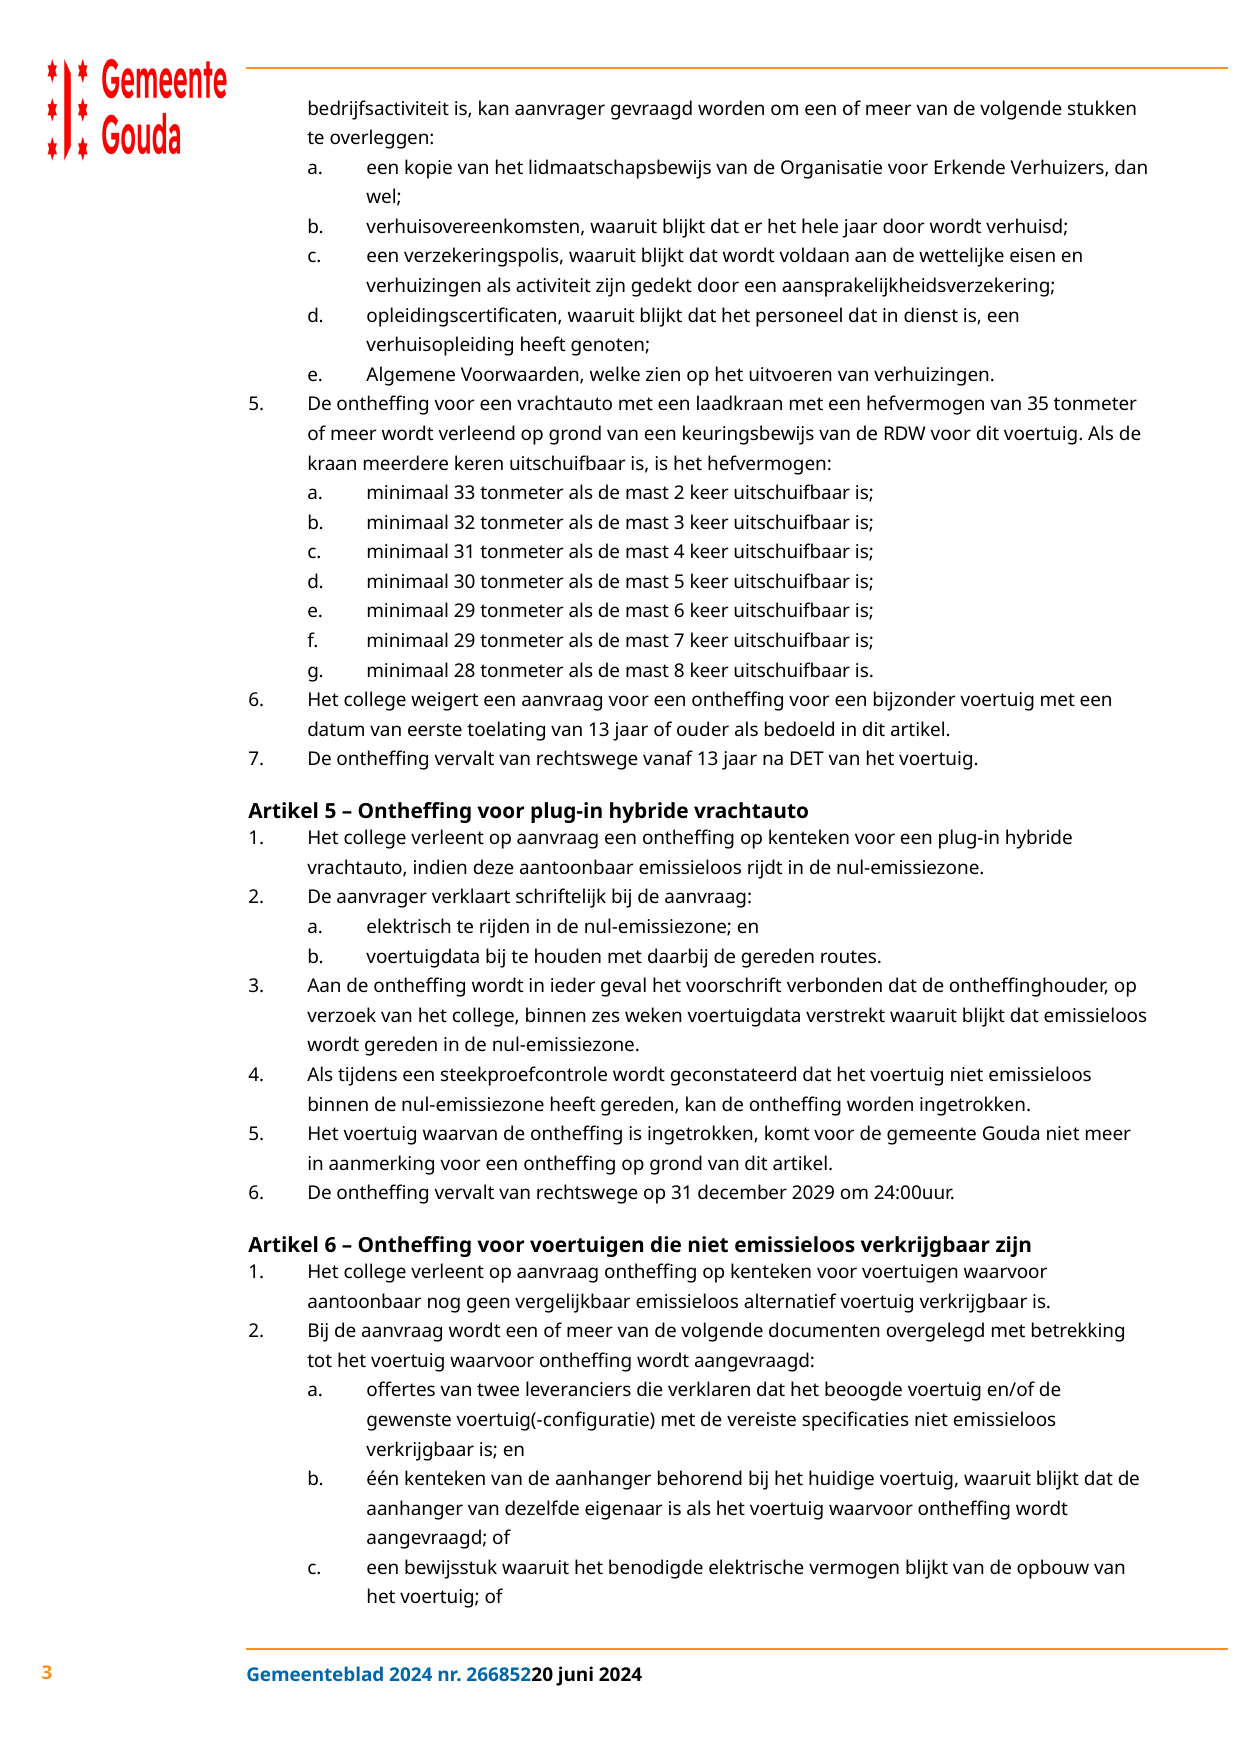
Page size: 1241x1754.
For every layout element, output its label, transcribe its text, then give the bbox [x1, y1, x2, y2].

list één kenteken van de aanhanger behorend bij het huidige voertuig, waaruit blijkt dat de aanhanger van dezelfde eigenaar is als het voertuig waarvoor ontheffing wordt aangevraagd; of [307, 1465, 1152, 1550]
list Bij de aanvraag wordt een of meer van de volgende documenten overgelegd met betrekking tot het voertuig waarvoor ontheffing wordt aangevraagd: [248, 1317, 1152, 1373]
list De ontheffing vervalt van rechtswege vanaf 13 jaar na DET van het voertuig. [248, 746, 1152, 771]
list bedrijfsactiviteit is, kan aanvrager gevraagd worden om een of meer van de volgende stukken te overleggen: [248, 95, 1152, 150]
list Het voertuig waarvan de ontheffing is ingetrokken, komt voor de gemeente Gouda niet meer in aanmerking voor een ontheffing op grond van dit artikel. [248, 1120, 1152, 1176]
list De ontheffing voor een vrachtauto met een laadkraan met een hefvermogen van 35 tonmeter of meer wordt verleend op grond van een keuringsbewijs van de RDW voor dit voertuig. Als de kraan meerdere keren uitschuifbaar is, is het hefvermogen: [248, 391, 1152, 476]
list minimaal 29 tonmeter als de mast 7 keer uitschuifbaar is; [307, 627, 1152, 653]
list opleidingscertificaten, waaruit blijkt dat het personeel dat in dienst is, een verhuisopleiding heeft genoten; [307, 302, 1152, 357]
list De ontheffing vervalt van rechtswege op 31 december 2029 om 24:00uur. [248, 1179, 1152, 1205]
picture [41, 47, 231, 172]
list offertes van twee leveranciers die verklaren dat het beoogde voertuig en/of de gewenste voertuig(-configuratie) met de vereiste specificaties niet emissieloos verkrijgbaar is; en [307, 1377, 1152, 1462]
list Algemene Voorwaarden, welke zien op het uitvoeren van verhuizingen. [307, 361, 1152, 387]
text Artikel 5 – Ontheffing voor plug-in hybride vrachtauto [248, 796, 1152, 824]
list minimaal 30 tonmeter als de mast 5 keer uitschuifbaar is; [307, 568, 1152, 594]
list minimaal 33 tonmeter als de mast 2 keer uitschuifbaar is; [307, 479, 1152, 505]
list Het college verleent op aanvraag ontheffing op kenteken voor voertuigen waarvoor aantoonbaar nog geen vergelijkbaar emissieloos alternatief voertuig verkrijgbaar is. [248, 1258, 1152, 1314]
list Het college verleent op aanvraag een ontheffing op kenteken voor een plug-in hybride vrachtauto, indien deze aantoonbaar emissieloos rijdt in de nul-emissiezone. [248, 824, 1152, 880]
list minimaal 28 tonmeter als de mast 8 keer uitschuifbaar is. [307, 657, 1152, 683]
list een bewijsstuk waaruit het benodigde elektrische vermogen blijkt van de opbouw van het voertuig; of [307, 1554, 1152, 1609]
text Artikel 6 – Ontheffing voor voertuigen die niet emissieloos verkrijgbaar zijn [248, 1230, 1152, 1258]
list minimaal 31 tonmeter als de mast 4 keer uitschuifbaar is; [307, 538, 1152, 564]
list Aan de ontheffing wordt in ieder geval het voorschrift verbonden dat de ontheffinghouder, op verzoek van het college, binnen zes weken voertuigdata verstrekt waaruit blijkt dat emissieloos wordt gereden in de nul-emissiezone. [248, 972, 1152, 1057]
list verhuisovereenkomsten, waaruit blijkt dat er het hele jaar door wordt verhuisd; [307, 213, 1152, 239]
list Als tijdens een steekproefcontrole wordt geconstateerd dat het voertuig niet emissieloos binnen de nul-emissiezone heeft gereden, kan de ontheffing worden ingetrokken. [248, 1061, 1152, 1116]
list Het college weigert een aanvraag voor een ontheffing voor een bijzonder voertuig met een datum van eerste toelating van 13 jaar of ouder als bedoeld in dit artikel. [248, 686, 1152, 742]
list elektrisch te rijden in de nul-emissiezone; en [307, 913, 1152, 939]
list minimaal 29 tonmeter als de mast 6 keer uitschuifbaar is; [307, 598, 1152, 623]
list voertuigdata bij te houden met daarbij de gereden routes. [307, 943, 1152, 968]
list een verzekeringspolis, waaruit blijkt dat wordt voldaan aan de wettelijke eisen en verhuizingen als activiteit zijn gedekt door een aansprakelijkheidsverzekering; [307, 243, 1152, 298]
list De aanvrager verklaart schriftelijk bij de aanvraag: [248, 884, 1152, 909]
list minimaal 32 tonmeter als de mast 3 keer uitschuifbaar is; [307, 509, 1152, 535]
list een kopie van het lidmaatschapsbewijs van de Organisatie voor Erkende Verhuizers, dan wel; [307, 154, 1152, 209]
